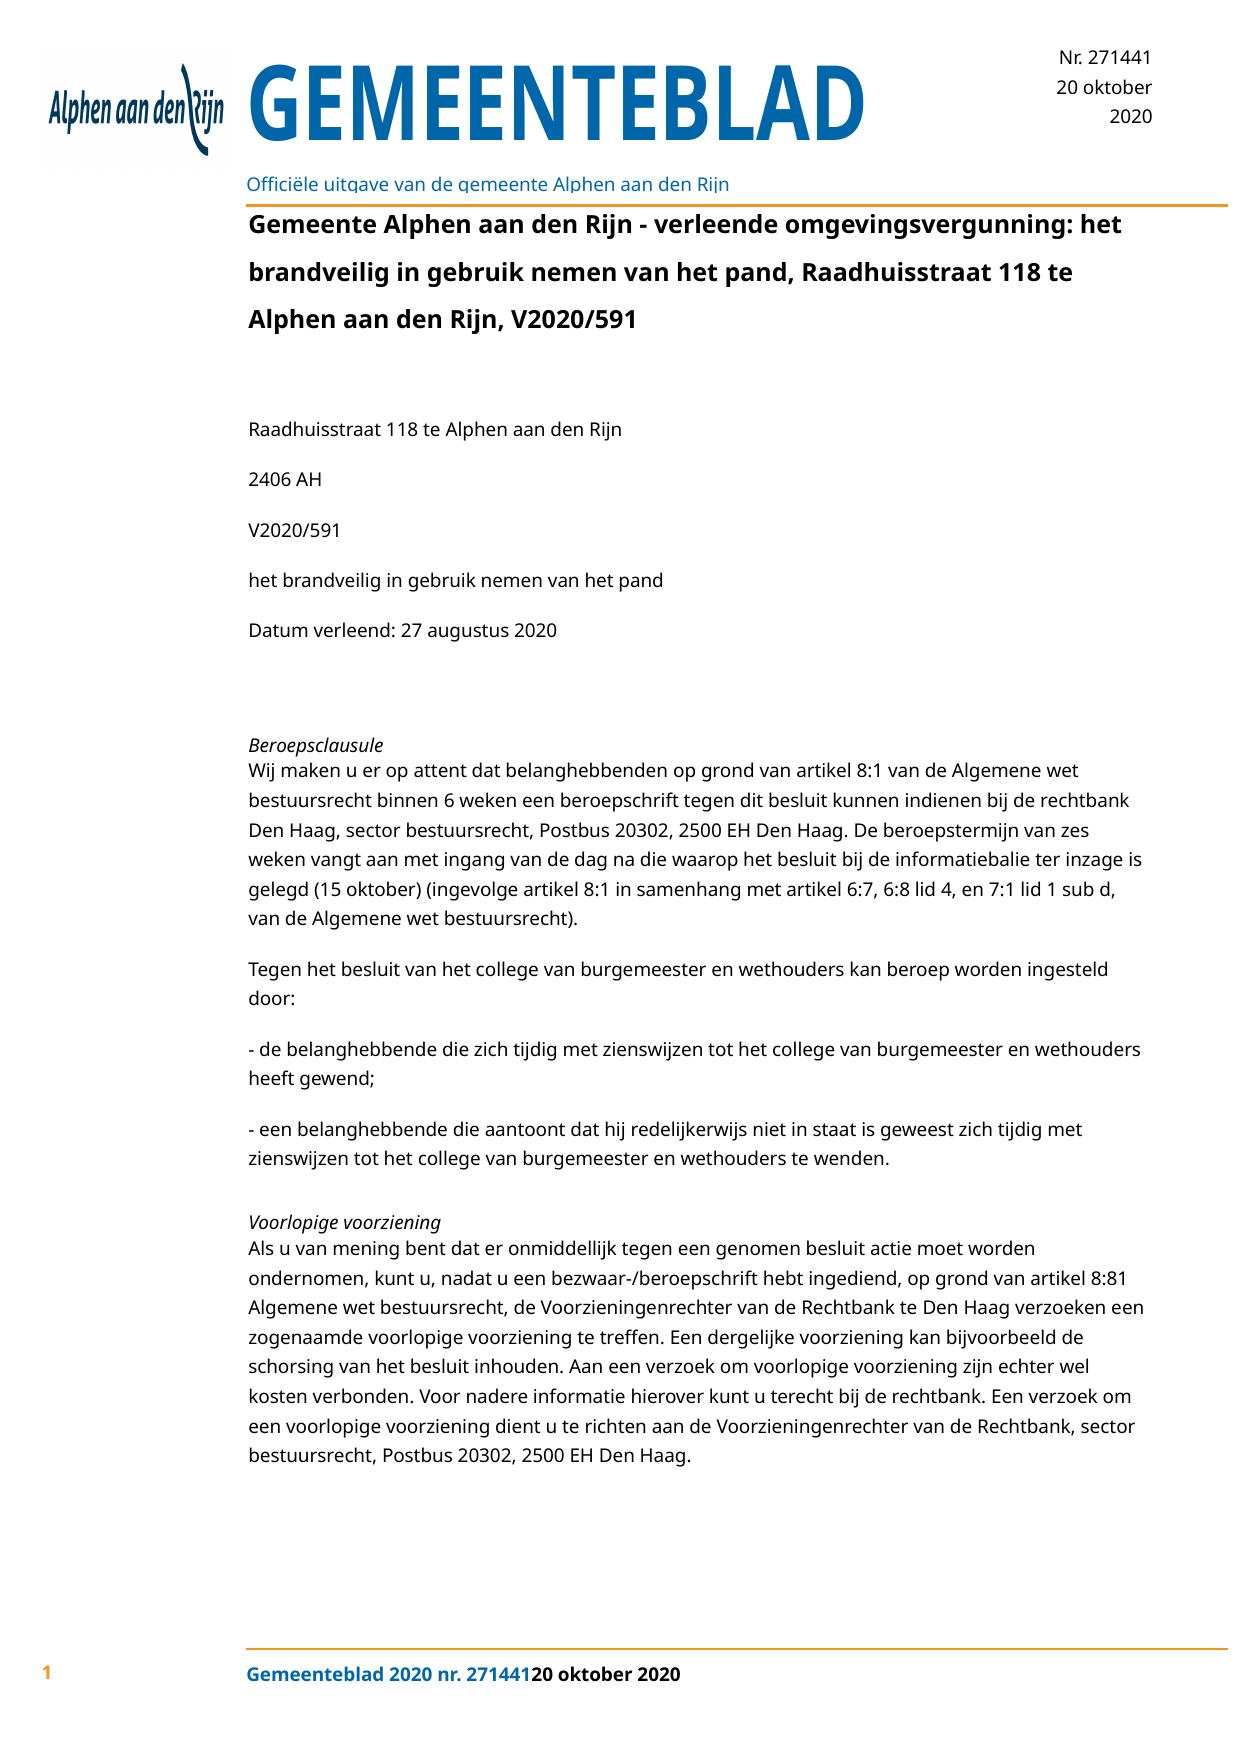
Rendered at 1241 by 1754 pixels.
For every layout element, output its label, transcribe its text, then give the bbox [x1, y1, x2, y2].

text het brandveilig in gebruik nemen van het pand [248, 567, 1152, 593]
text 2406 AH [248, 466, 1152, 492]
text V2020/591 [248, 517, 1152, 542]
text Als u van mening bent dat er onmiddellijk tegen een genomen besluit actie moet worden ondernomen, kunt u, nadat u een bezwaar-/beroepschrift hebt ingediend, op grond van artikel 8:81 Algemene wet bestuursrecht, de Voorzieningenrechter van de Rechtbank te Den Haag verzoeken een zogenaamde voorlopige voorziening te treffen. Een dergelijke voorziening kan bijvoorbeeld de schorsing van het besluit inhouden. Aan een verzoek om voorlopige voorziening zijn echter wel kosten verbonden. Voor nadere informatie hierover kunt u terecht bij de rechtbank. Een verzoek om een voorlopige voorziening dient u te richten aan de Voorzieningenrechter van de Rechtbank, sector bestuursrecht, Postbus 20302, 2500 EH Den Haag. [248, 1235, 1152, 1468]
text Beroepsclausule [248, 732, 1152, 758]
text Wij maken u er op attent dat belanghebbenden op grond van artikel 8:1 van de Algemene wet bestuursrecht binnen 6 weken een beroepschrift tegen dit besluit kunnen indienen bij de rechtbank Den Haag, sector bestuursrecht, Postbus 20302, 2500 EH Den Haag. De beroepstermijn van zes weken vangt aan met ingang van de dag na die waarop het besluit bij de informatiebalie ter inzage is gelegd (15 oktober) (ingevolge artikel 8:1 in samenhang met artikel 6:7, 6:8 lid 4, en 7:1 lid 1 sub d, van de Algemene wet bestuursrecht). [248, 758, 1152, 931]
text - een belanghebbende die aantoont dat hij redelijkerwijs niet in staat is geweest zich tijdig met zienswijzen tot het college van burgemeester en wethouders te wenden. [248, 1116, 1152, 1171]
text Voorlopige voorziening [248, 1209, 1152, 1235]
text - de belanghebbende die zich tijdig met zienswijzen tot het college van burgemeester en wethouders heeft gewend; [248, 1036, 1152, 1091]
text Gemeente Alphen aan den Rijn - verleende omgevingsvergunning: het brandveilig in gebruik nemen van het pand, Raadhuisstraat 118 te Alphen aan den Rijn, V2020/591 [248, 207, 1152, 336]
text Raadhuisstraat 118 te Alphen aan den Rijn [248, 416, 1152, 442]
text Datum verleend: 27 augustus 2020 [248, 618, 1152, 643]
text Tegen het besluit van het college van burgemeester en wethouders kan beroep worden ingesteld door: [248, 956, 1152, 1011]
picture [41, 47, 231, 172]
